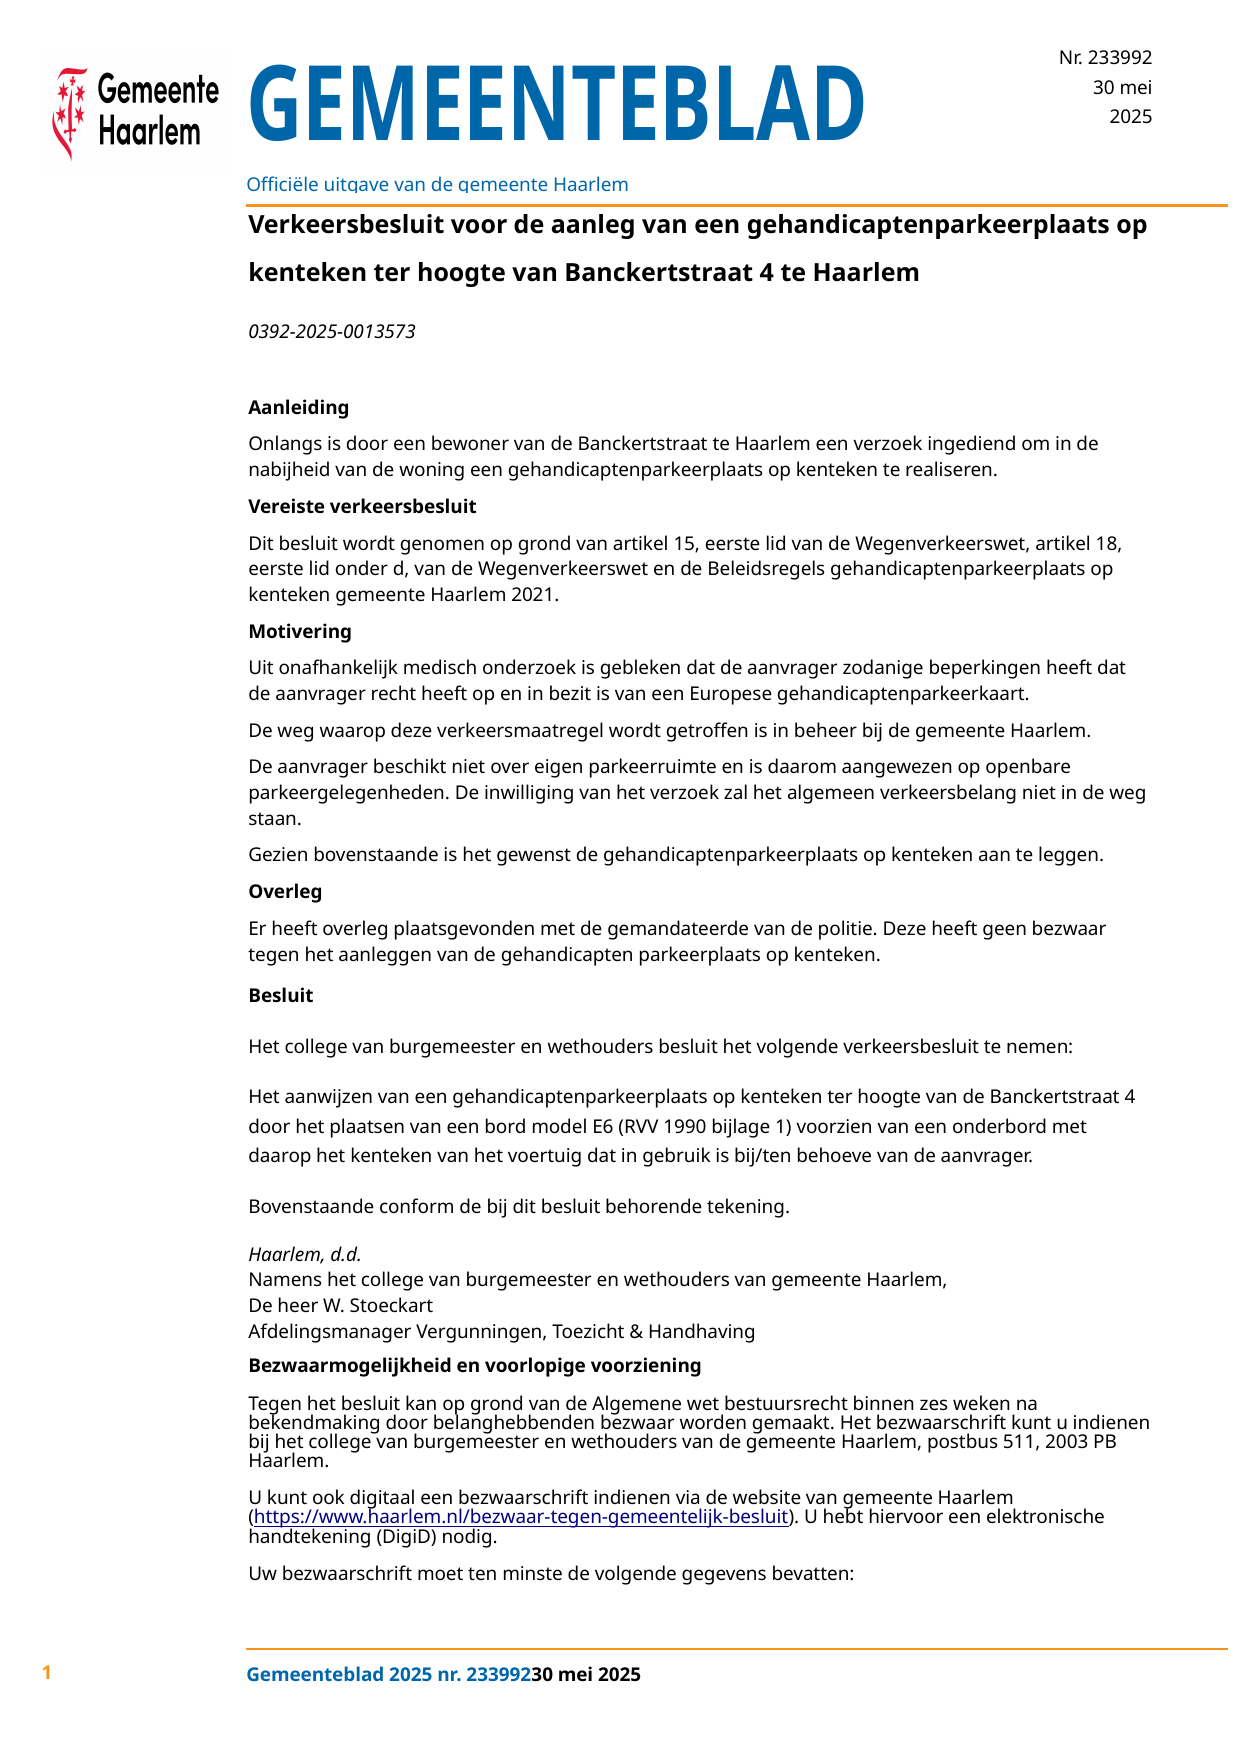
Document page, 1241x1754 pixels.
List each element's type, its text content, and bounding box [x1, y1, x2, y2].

text Er heeft overleg plaatsgevonden met de gemandateerde van de politie. Deze heeft geen bezwaar tegen het aanleggen van de gehandicapten parkeerplaats op kenteken. [248, 915, 1152, 966]
text Gezien bovenstaande is het gewenst de gehandicaptenparkeerplaats op kenteken aan te leggen. [248, 842, 1152, 867]
text Vereiste verkeersbesluit [248, 493, 1152, 519]
text Onlangs is door een bewoner van de Banckertstraat te Haarlem een verzoek ingediend om in de nabijheid van de woning een gehandicaptenparkeerplaats op kenteken te realiseren. [248, 431, 1152, 482]
picture [41, 47, 231, 172]
text De weg waarop deze verkeersmaatregel wordt getroffen is in beheer bij de gemeente Haarlem. [248, 717, 1152, 743]
text Namens het college van burgemeester en wethouders van gemeente Haarlem, [248, 1267, 1152, 1292]
text Bovenstaande conform de bij dit besluit behorende tekening. [248, 1193, 1152, 1219]
text Het college van burgemeester en wethouders besluit het volgende verkeersbesluit te nemen: [248, 1033, 1152, 1059]
text De heer W. Stoeckart [248, 1292, 1152, 1318]
text Verkeersbesluit voor de aanleg van een gehandicaptenparkeerplaats op kenteken ter hoogte van Banckertstraat 4 te Haarlem [248, 207, 1152, 288]
text Aanleiding [248, 394, 1152, 420]
text Dit besluit wordt genomen op grond van artikel 15, eerste lid van de Wegenverkeerswet, artikel 18, eerste lid onder d, van de Wegenverkeerswet en de Beleidsregels gehandicaptenparkeerplaats op kenteken gemeente Haarlem 2021. [248, 530, 1152, 607]
text Uit onafhankelijk medisch onderzoek is gebleken dat de aanvrager zodanige beperkingen heeft dat de aanvrager recht heeft op en in bezit is van een Europese gehandicaptenparkeerkaart. [248, 654, 1152, 706]
text De aanvrager beschikt niet over eigen parkeerruimte en is daarom aangewezen op openbare parkeergelegenheden. De inwilliging van het verzoek zal het algemeen verkeersbelang niet in de weg staan. [248, 753, 1152, 831]
text U kunt ook digitaal een bezwaarschrift indienen via de website van gemeente Haarlem (https://www.haarlem.nl/bezwaar-tegen-gemeentelijk-besluit). U hebt hiervoor een elektronische handtekening (DigiD) nodig. [248, 1489, 1152, 1547]
text Tegen het besluit kan op grond van de Algemene wet bestuursrecht binnen zes weken na bekendmaking door belanghebbenden bezwaar worden gemaakt. Het bezwaarschrift kunt u indienen bij het college van burgemeester en wethouders van de gemeente Haarlem, postbus 511, 2003 PB Haarlem. [248, 1394, 1152, 1472]
text Bezwaarmogelijkheid en voorlopige voorziening [248, 1357, 1152, 1377]
text Haarlem, d.d. [248, 1241, 1152, 1267]
text Motivering [248, 618, 1152, 643]
text Uw bezwaarschrift moet ten minste de volgende gegevens bevatten: [248, 1565, 1152, 1584]
text Afdelingsmanager Vergunningen, Toezicht & Handhaving [248, 1318, 1152, 1344]
text Overleg [248, 878, 1152, 904]
text 0392-2025-0013573 [248, 318, 1152, 344]
text Besluit [248, 983, 1152, 1008]
text Het aanwijzen van een gehandicaptenparkeerplaats op kenteken ter hoogte van de Banckertstraat 4 door het plaatsen van een bord model E6 (RVV 1990 bijlage 1) voorzien van een onderbord met daarop het kenteken van het voertuig dat in gebruik is bij/ten behoeve van de aanvrager. [248, 1083, 1152, 1168]
